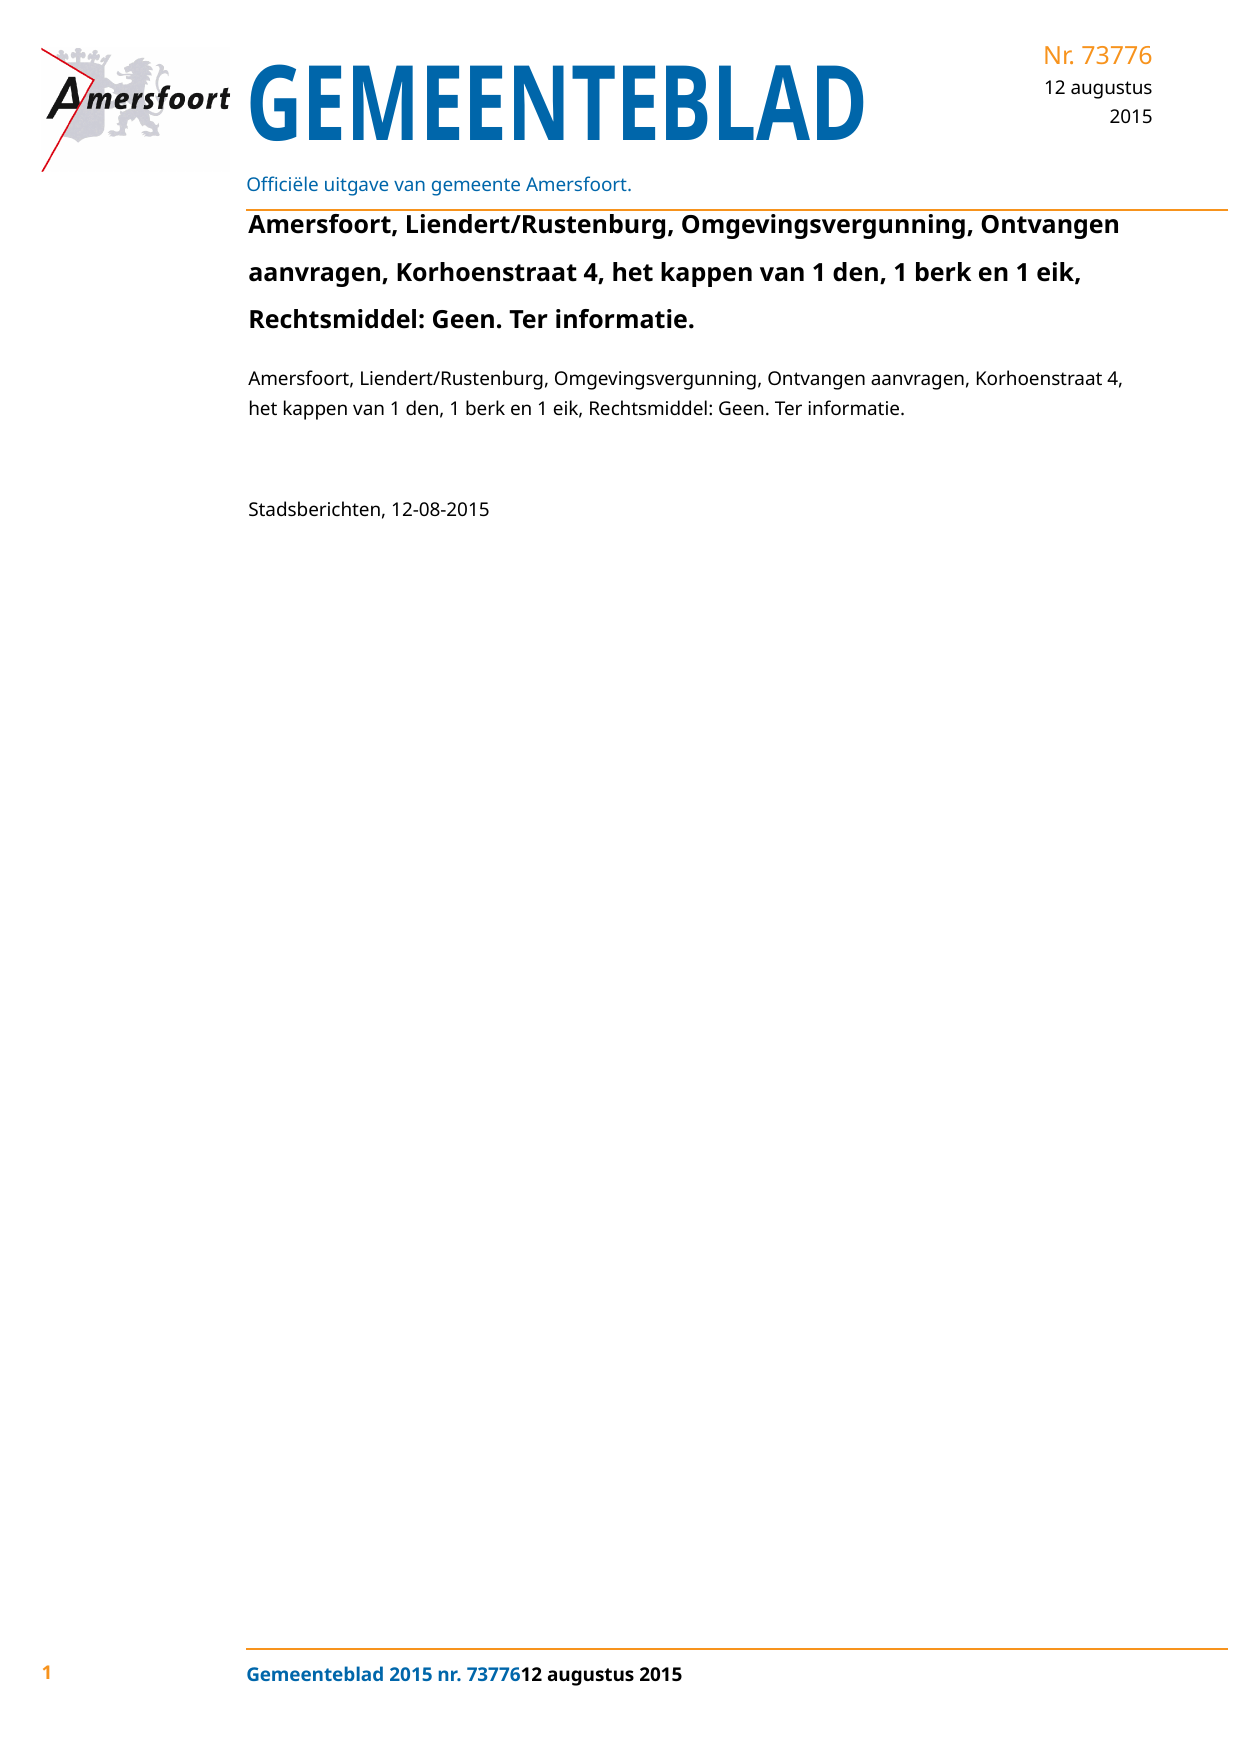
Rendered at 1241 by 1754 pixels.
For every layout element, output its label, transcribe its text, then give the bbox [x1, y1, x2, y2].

text Amersfoort, Liendert/Rustenburg, Omgevingsvergunning, Ontvangen aanvragen, Korhoenstraat 4, het kappen van 1 den, 1 berk en 1 eik, Rechtsmiddel: Geen. Ter informatie. [248, 211, 1152, 336]
picture [41, 47, 231, 172]
text Stadsberichten, 12-08-2015 [248, 496, 1152, 522]
text Amersfoort, Liendert/Rustenburg, Omgevingsvergunning, Ontvangen aanvragen, Korhoenstraat 4, het kappen van 1 den, 1 berk en 1 eik, Rechtsmiddel: Geen. Ter informatie. [248, 366, 1152, 421]
